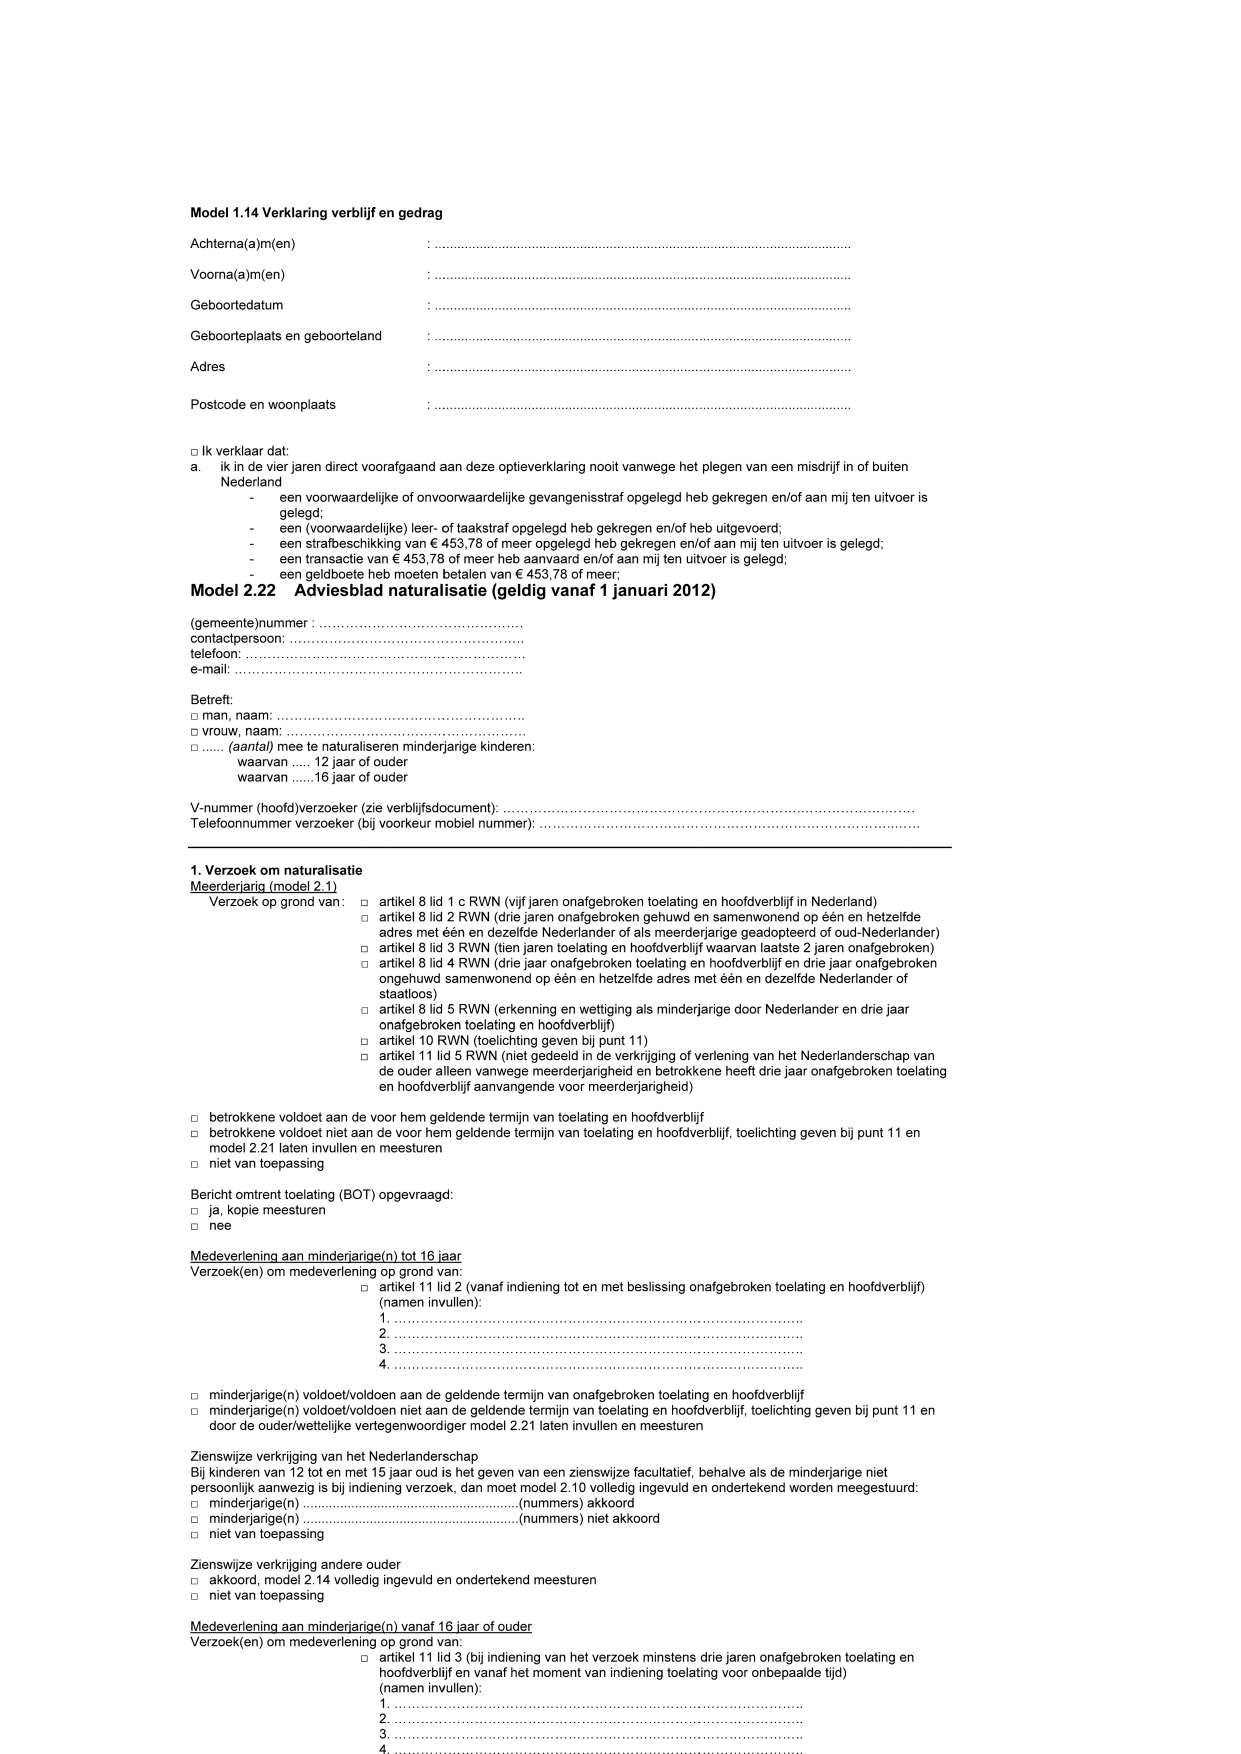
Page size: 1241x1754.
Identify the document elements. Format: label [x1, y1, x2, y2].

picture [187, 207, 956, 1754]
